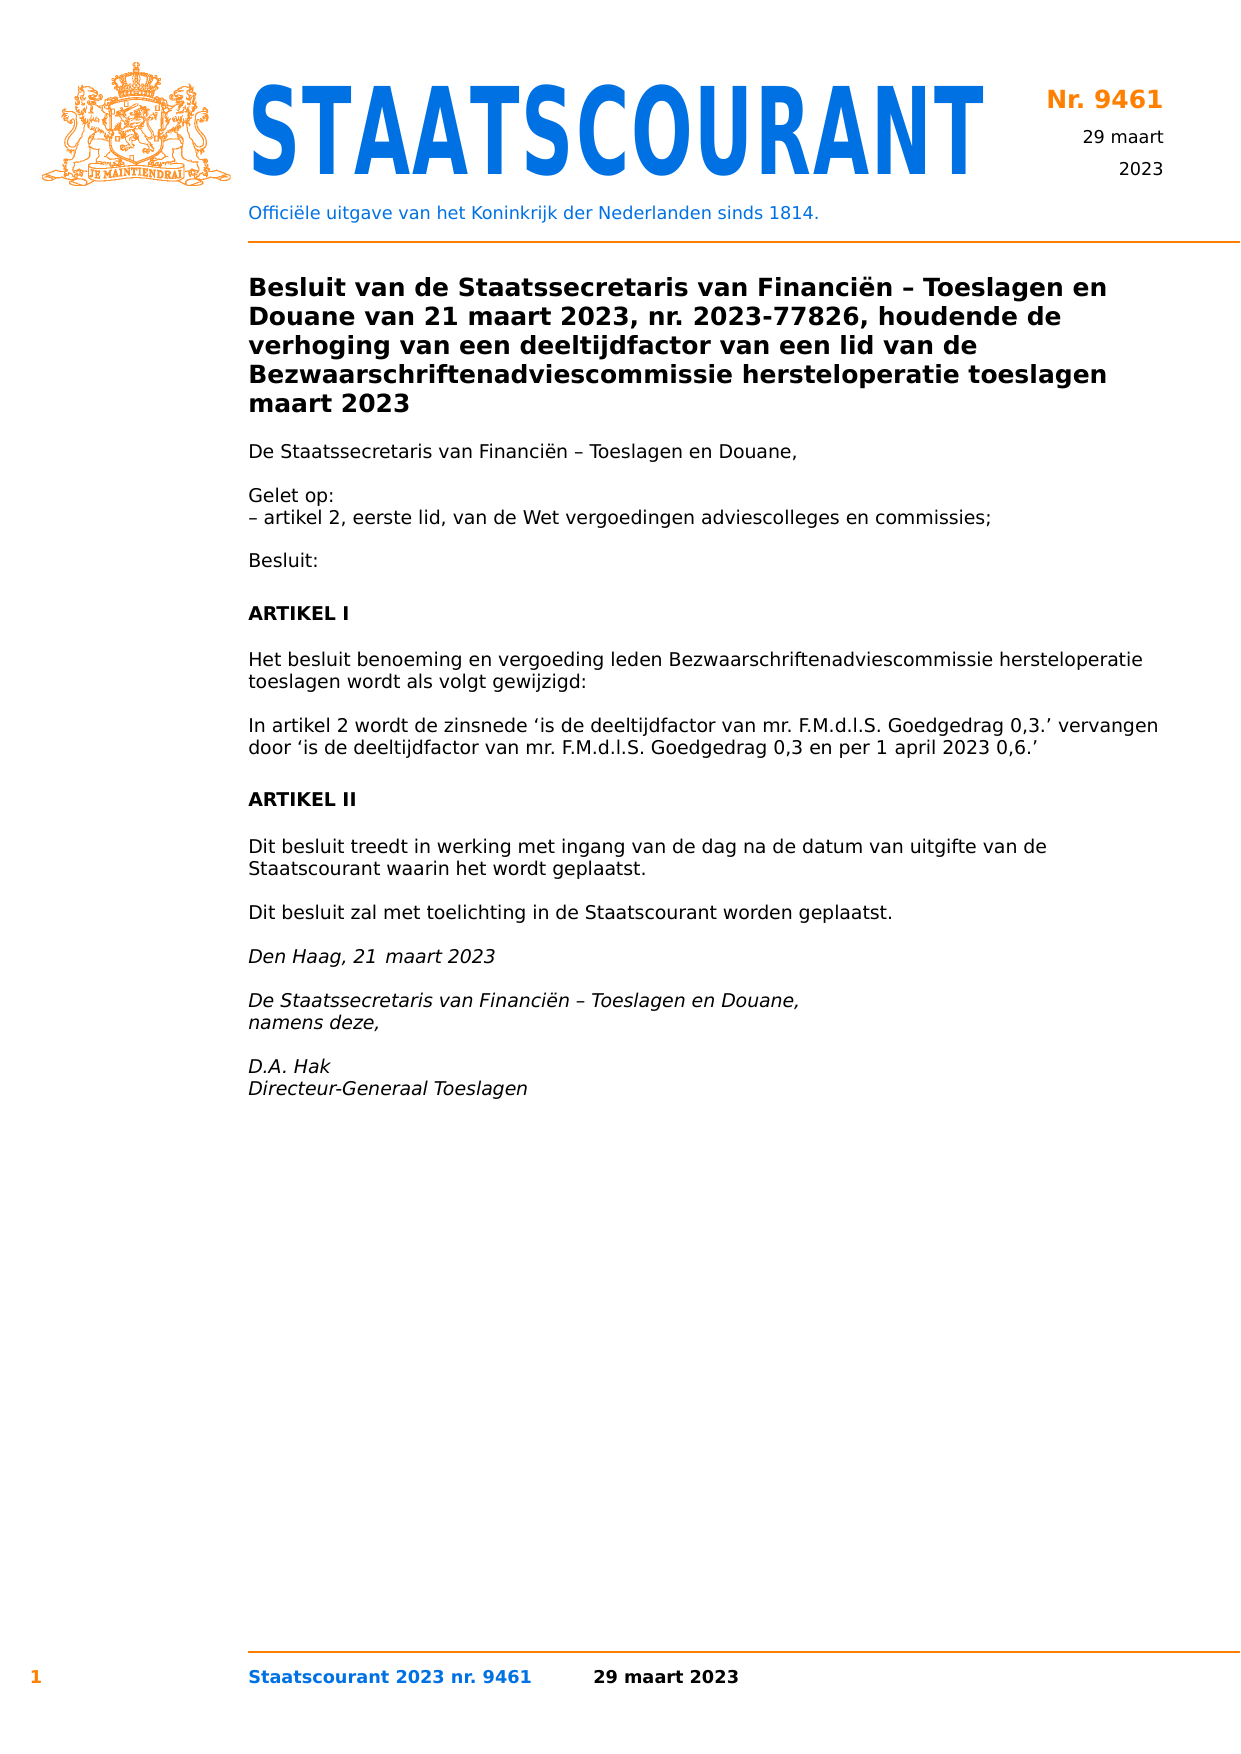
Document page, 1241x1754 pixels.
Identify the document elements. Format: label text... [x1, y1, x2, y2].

text Gelet op: [248, 484, 1163, 507]
table_cell 2023 [998, 153, 1240, 203]
text Het besluit benoeming en vergoeding leden Bezwaarschriftenadviescommissie hersteloperatie toeslagen wordt als volgt gewijzigd: [248, 649, 1163, 693]
text Besluit: [248, 550, 1163, 572]
table_header Nr. 9461 [998, 62, 1240, 121]
text Dit besluit zal met toelichting in de Staatscourant worden geplaatst. [248, 902, 1163, 924]
text De Staatssecretaris van Financiën – Toeslagen en Douane, namens deze, D.A. Hak Directeur-Generaal Toeslagen [248, 990, 1163, 1099]
table_header STAATSCOURANT [248, 62, 998, 203]
text Dit besluit treedt in werking met ingang van de dag na de datum van uitgifte van de Staatscourant waarin het wordt geplaatst. [248, 836, 1163, 880]
subtitle ARTIKEL II [248, 789, 1163, 811]
table_header [25, 62, 248, 241]
text Den Haag, 21 maart 2023 [248, 946, 1163, 968]
subtitle ARTIKEL I [248, 602, 1163, 624]
text In artikel 2 wordt de zinsnede ‘is de deeltijdfactor van mr. F.M.d.l.S. Goedgedrag 0,3.’ vervangen door ‘is de deeltijdfactor van mr. F.M.d.l.S. Goedgedrag 0,3 en per 1 april 2023 0,6.’ [248, 715, 1163, 759]
table_cell 29 maart [998, 121, 1240, 153]
text De Staatssecretaris van Financiën – Toeslagen en Douane, [248, 441, 1163, 463]
table_cell Officiële uitgave van het Koninkrijk der Nederlanden sinds 1814. [248, 203, 1240, 241]
text – artikel 2, eerste lid, van de Wet vergoedingen adviescolleges en commissies; [248, 507, 1163, 528]
picture [41, 62, 231, 186]
subtitle Besluit van de Staatssecretaris van Financiën – Toeslagen en Douane van 21 maart 2023, nr. 2023-77826, houdende de verhoging van een deeltijdfactor van een lid van de Bezwaarschriftenadviescommissie hersteloperatie toeslagen maart 2023 [248, 273, 1163, 419]
